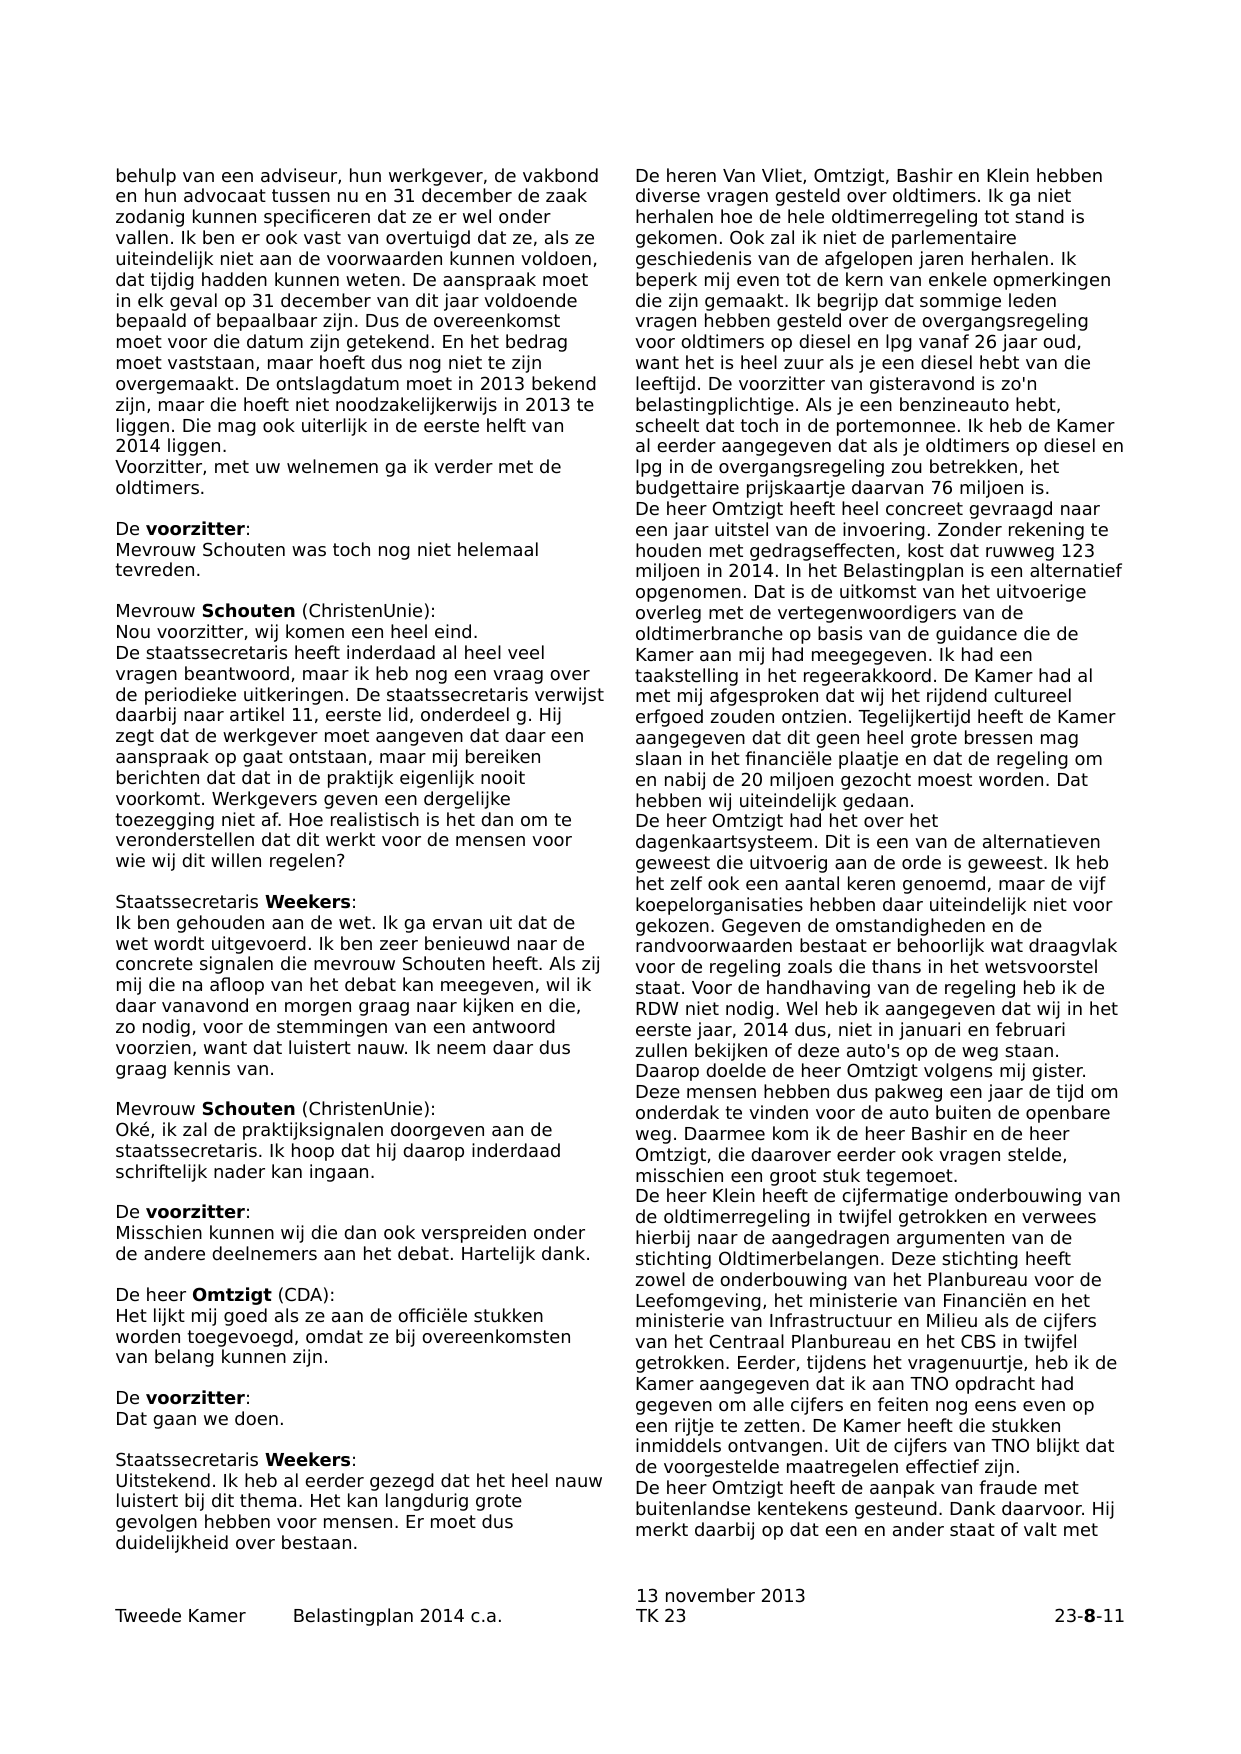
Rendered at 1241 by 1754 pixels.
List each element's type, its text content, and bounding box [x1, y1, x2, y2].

text De heer Omtzigt had het over het dagenkaartsysteem. Dit is een van de alternatieven geweest die uitvoerig aan de orde is geweest. Ik heb het zelf ook een aantal keren genoemd, maar de vijf koepelorganisaties hebben daar uiteindelijk niet voor gekozen. Gegeven de omstandigheden en de randvoorwaarden bestaat er behoorlijk wat draagvlak voor de regeling zoals die thans in het wetsvoorstel staat. Voor de handhaving van de regeling heb ik de RDW niet nodig. Wel heb ik aangegeven dat wij in het eerste jaar, 2014 dus, niet in januari en februari zullen bekijken of deze auto's op de weg staan. Daarop doelde de heer Omtzigt volgens mij gister. Deze mensen hebben dus pakweg een jaar de tijd om onderdak te vinden voor de auto buiten de openbare weg. Daarmee kom ik de heer Bashir en de heer Omtzigt, die daarover eerder ook vragen stelde, misschien een groot stuk tegemoet. [635, 811, 1125, 1186]
text Mevrouw Schouten (ChristenUnie): [115, 601, 605, 622]
text Nou voorzitter, wij komen een heel eind. [115, 622, 605, 643]
text Het lijkt mij goed als ze aan de officiële stukken worden toegevoegd, omdat ze bij overeenkomsten van belang kunnen zijn. [115, 1306, 605, 1368]
text De staatssecretaris heeft inderdaad al heel veel vragen beantwoord, maar ik heb nog een vraag over de periodieke uitkeringen. De staatssecretaris verwijst daarbij naar artikel 11, eerste lid, onderdeel g. Hij zegt dat de werkgever moet aangeven dat daar een aanspraak op gaat ontstaan, maar mij bereiken berichten dat dat in de praktijk eigenlijk nooit voorkomt. Werkgevers geven een dergelijke toezegging niet af. Hoe realistisch is het dan om te veronderstellen dat dit werkt voor de mensen voor wie wij dit willen regelen? [115, 643, 605, 872]
text Dat gaan we doen. [115, 1409, 605, 1429]
text De heer Omtzigt heeft de aanpak van fraude met buitenlandse kentekens gesteund. Dank daarvoor. Hij merkt daarbij op dat een en ander staat of valt met [635, 1478, 1125, 1540]
text Ik ben gehouden aan de wet. Ik ga ervan uit dat de wet wordt uitgevoerd. Ik ben zeer benieuwd naar de concrete signalen die mevrouw Schouten heeft. Als zij mij die na afloop van het debat kan meegeven, wil ik daar vanavond en morgen graag naar kijken en die, zo nodig, voor de stemmingen van een antwoord voorzien, want dat luistert nauw. Ik neem daar dus graag kennis van. [115, 912, 605, 1079]
text Uitstekend. Ik heb al eerder gezegd dat het heel nauw luistert bij dit thema. Het kan langdurig grote gevolgen hebben voor mensen. Er moet dus duidelijkheid over bestaan. [115, 1470, 605, 1554]
text De voorzitter: [115, 519, 605, 539]
text De voorzitter: [115, 1202, 605, 1223]
text Mevrouw Schouten (ChristenUnie): [115, 1099, 605, 1120]
text De heren Van Vliet, Omtzigt, Bashir en Klein hebben diverse vragen gesteld over oldtimers. Ik ga niet herhalen hoe de hele oldtimerregeling tot stand is gekomen. Ook zal ik niet de parlementaire geschiedenis van de afgelopen jaren herhalen. Ik beperk mij even tot de kern van enkele opmerkingen die zijn gemaakt. Ik begrijp dat sommige leden vragen hebben gesteld over de overgangsregeling voor oldtimers op diesel en lpg vanaf 26 jaar oud, want het is heel zuur als je een diesel hebt van die leeftijd. De voorzitter van gisteravond is zo'n belastingplichtige. Als je een benzineauto hebt, scheelt dat toch in de portemonnee. Ik heb de Kamer al eerder aangegeven dat als je oldtimers op diesel en lpg in de overgangsregeling zou betrekken, het budgettaire prijskaartje daarvan 76 miljoen is. [635, 165, 1125, 499]
text Mevrouw Schouten was toch nog niet helemaal tevreden. [115, 539, 605, 581]
text Misschien kunnen wij die dan ook verspreiden onder de andere deelnemers aan het debat. Hartelijk dank. [115, 1223, 605, 1265]
text De heer Omtzigt (CDA): [115, 1285, 605, 1306]
text Staatssecretaris Weekers: [115, 892, 605, 912]
text Staatssecretaris Weekers: [115, 1449, 605, 1470]
text Voorzitter, met uw welnemen ga ik verder met de oldtimers. [115, 457, 605, 499]
text De voorzitter: [115, 1388, 605, 1409]
text behulp van een adviseur, hun werkgever, de vakbond en hun advocaat tussen nu en 31 december de zaak zodanig kunnen specificeren dat ze er wel onder vallen. Ik ben er ook vast van overtuigd dat ze, als ze uiteindelijk niet aan de voorwaarden kunnen voldoen, dat tijdig hadden kunnen weten. De aanspraak moet in elk geval op 31 december van dit jaar voldoende bepaald of bepaalbaar zijn. Dus de overeenkomst moet voor die datum zijn getekend. En het bedrag moet vaststaan, maar hoeft dus nog niet te zijn overgemaakt. De ontslagdatum moet in 2013 bekend zijn, maar die hoeft niet noodzakelijkerwijs in 2013 te liggen. Die mag ook uiterlijk in de eerste helft van 2014 liggen. [115, 165, 605, 457]
text De heer Klein heeft de cijfermatige onderbouwing van de oldtimerregeling in twijfel getrokken en verwees hierbij naar de aangedragen argumenten van de stichting Oldtimerbelangen. Deze stichting heeft zowel de onderbouwing van het Planbureau voor de Leefomgeving, het ministerie van Financiën en het ministerie van Infrastructuur en Milieu als de cijfers van het Centraal Planbureau en het CBS in twijfel getrokken. Eerder, tijdens het vragenuurtje, heb ik de Kamer aangegeven dat ik aan TNO opdracht had gegeven om alle cijfers en feiten nog eens even op een rijtje te zetten. De Kamer heeft die stukken inmiddels ontvangen. Uit de cijfers van TNO blijkt dat de voorgestelde maatregelen effectief zijn. [635, 1186, 1125, 1478]
text De heer Omtzigt heeft heel concreet gevraagd naar een jaar uitstel van de invoering. Zonder rekening te houden met gedragseffecten, kost dat ruwweg 123 miljoen in 2014. In het Belastingplan is een alternatief opgenomen. Dat is de uitkomst van het uitvoerige overleg met de vertegenwoordigers van de oldtimerbranche op basis van de guidance die de Kamer aan mij had meegegeven. Ik had een taakstelling in het regeerakkoord. De Kamer had al met mij afgesproken dat wij het rijdend cultureel erfgoed zouden ontzien. Tegelijkertijd heeft de Kamer aangegeven dat dit geen heel grote bressen mag slaan in het financiële plaatje en dat de regeling om en nabij de 20 miljoen gezocht moest worden. Dat hebben wij uiteindelijk gedaan. [635, 499, 1125, 811]
text Oké, ik zal de praktijksignalen doorgeven aan de staatssecretaris. Ik hoop dat hij daarop inderdaad schriftelijk nader kan ingaan. [115, 1120, 605, 1182]
